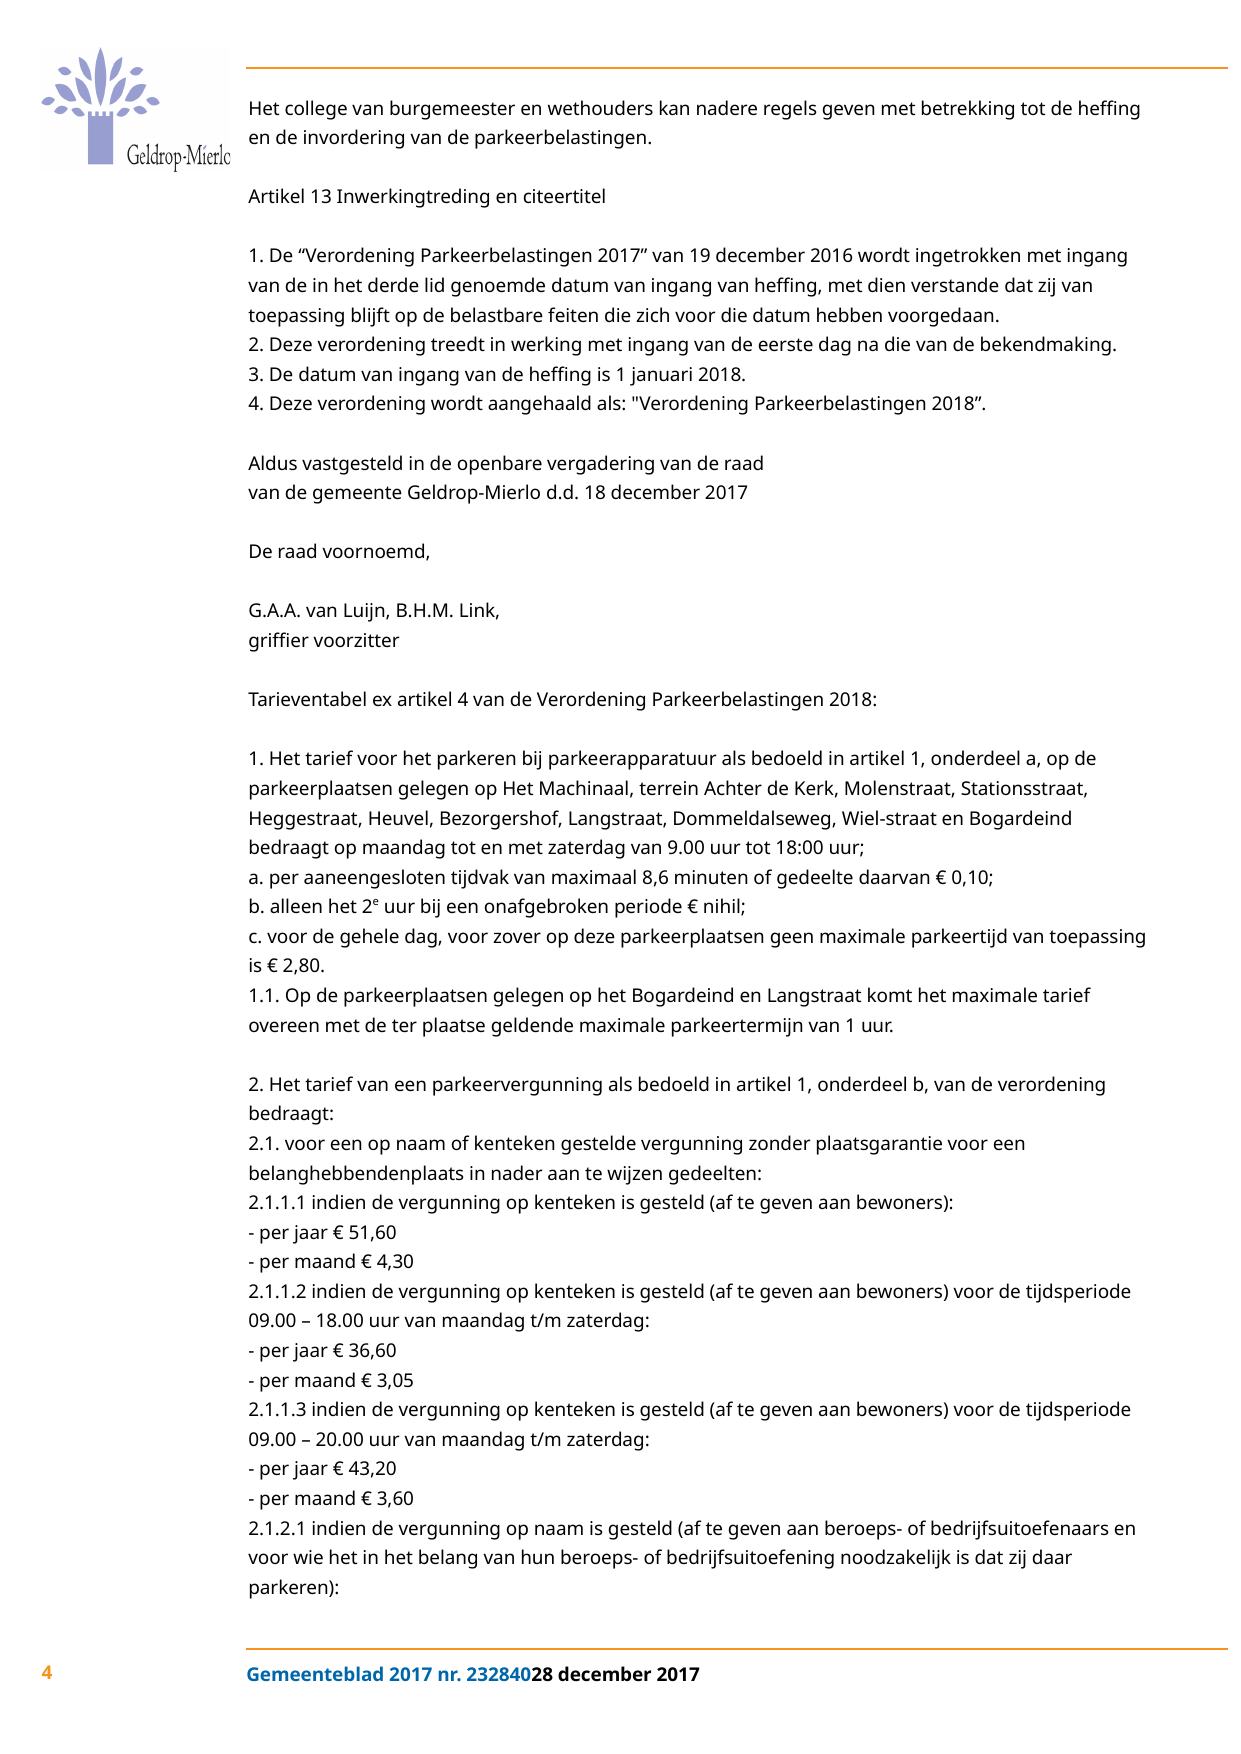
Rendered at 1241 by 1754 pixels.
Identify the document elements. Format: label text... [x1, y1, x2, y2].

text - per jaar € 36,60 [248, 1337, 1152, 1363]
text - per jaar € 51,60 [248, 1219, 1152, 1245]
text De raad voornoemd, [248, 538, 1152, 564]
text 3. De datum van ingang van de heffing is 1 januari 2018. [248, 361, 1152, 387]
text - per maand € 3,05 [248, 1367, 1152, 1393]
text Aldus vastgesteld in de openbare vergadering van de raad [248, 450, 1152, 476]
text 2.1.1.1 indien de vergunning op kenteken is gesteld (af te geven aan bewoners): [248, 1189, 1152, 1215]
text b. alleen het 2e uur bij een onafgebroken periode € nihil; [248, 893, 1152, 919]
text - per maand € 3,60 [248, 1485, 1152, 1511]
text 2. Het tarief van een parkeervergunning als bedoeld in artikel 1, onderdeel b, van de verordening bedraagt: [248, 1071, 1152, 1126]
text Het college van burgemeester en wethouders kan nadere regels geven met betrekking tot de heffing en de invordering van de parkeerbelastingen. [248, 95, 1152, 150]
text Artikel 13 Inwerkingtreding en citeertitel [248, 183, 1152, 209]
text 2. Deze verordening treedt in werking met ingang van de eerste dag na die van de bekendmaking. [248, 331, 1152, 357]
text a. per aaneengesloten tijdvak van maximaal 8,6 minuten of gedeelte daarvan € 0,10; [248, 864, 1152, 890]
text Tarieventabel ex artikel 4 van de Verordening Parkeerbelastingen 2018: [248, 686, 1152, 712]
text 2.1.1.2 indien de vergunning op kenteken is gesteld (af te geven aan bewoners) voor de tijdsperiode 09.00 – 18.00 uur van maandag t/m zaterdag: [248, 1278, 1152, 1333]
text 2.1. voor een op naam of kenteken gestelde vergunning zonder plaatsgarantie voor een belanghebbendenplaats in nader aan te wijzen gedeelten: [248, 1130, 1152, 1186]
text - per maand € 4,30 [248, 1248, 1152, 1274]
text 4. Deze verordening wordt aangehaald als: "Verordening Parkeerbelastingen 2018”. [248, 391, 1152, 416]
text 2.1.2.1 indien de vergunning op naam is gesteld (af te geven aan beroeps- of bedrijfsuitoefenaars en voor wie het in het belang van hun beroeps- of bedrijfsuitoefening noodzakelijk is dat zij daar parkeren): [248, 1515, 1152, 1600]
text c. voor de gehele dag, voor zover op deze parkeerplaatsen geen maximale parkeertijd van toepassing is € 2,80. [248, 923, 1152, 978]
text G.A.A. van Luijn, B.H.M. Link, [248, 598, 1152, 623]
text 1.1. Op de parkeerplaatsen gelegen op het Bogardeind en Langstraat komt het maximale tarief overeen met de ter plaatse geldende maximale parkeertermijn van 1 uur. [248, 982, 1152, 1038]
text - per jaar € 43,20 [248, 1456, 1152, 1481]
text van de gemeente Geldrop-Mierlo d.d. 18 december 2017 [248, 479, 1152, 505]
text 2.1.1.3 indien de vergunning op kenteken is gesteld (af te geven aan bewoners) voor de tijdsperiode 09.00 – 20.00 uur van maandag t/m zaterdag: [248, 1396, 1152, 1452]
picture [41, 47, 231, 172]
text griffier voorzitter [248, 627, 1152, 653]
text 1. De “Verordening Parkeerbelastingen 2017” van 19 december 2016 wordt ingetrokken met ingang van de in het derde lid genoemde datum van ingang van heffing, met dien verstande dat zij van toepassing blijft op de belastbare feiten die zich voor die datum hebben voorgedaan. [248, 243, 1152, 328]
text 1. Het tarief voor het parkeren bij parkeerapparatuur als bedoeld in artikel 1, onderdeel a, op de parkeerplaatsen gelegen op Het Machinaal, terrein Achter de Kerk, Molenstraat, Stationsstraat, Heggestraat, Heuvel, Bezorgershof, Langstraat, Dommeldalseweg, Wiel-straat en Bogardeind bedraagt op maandag tot en met zaterdag van 9.00 uur tot 18:00 uur; [248, 746, 1152, 860]
